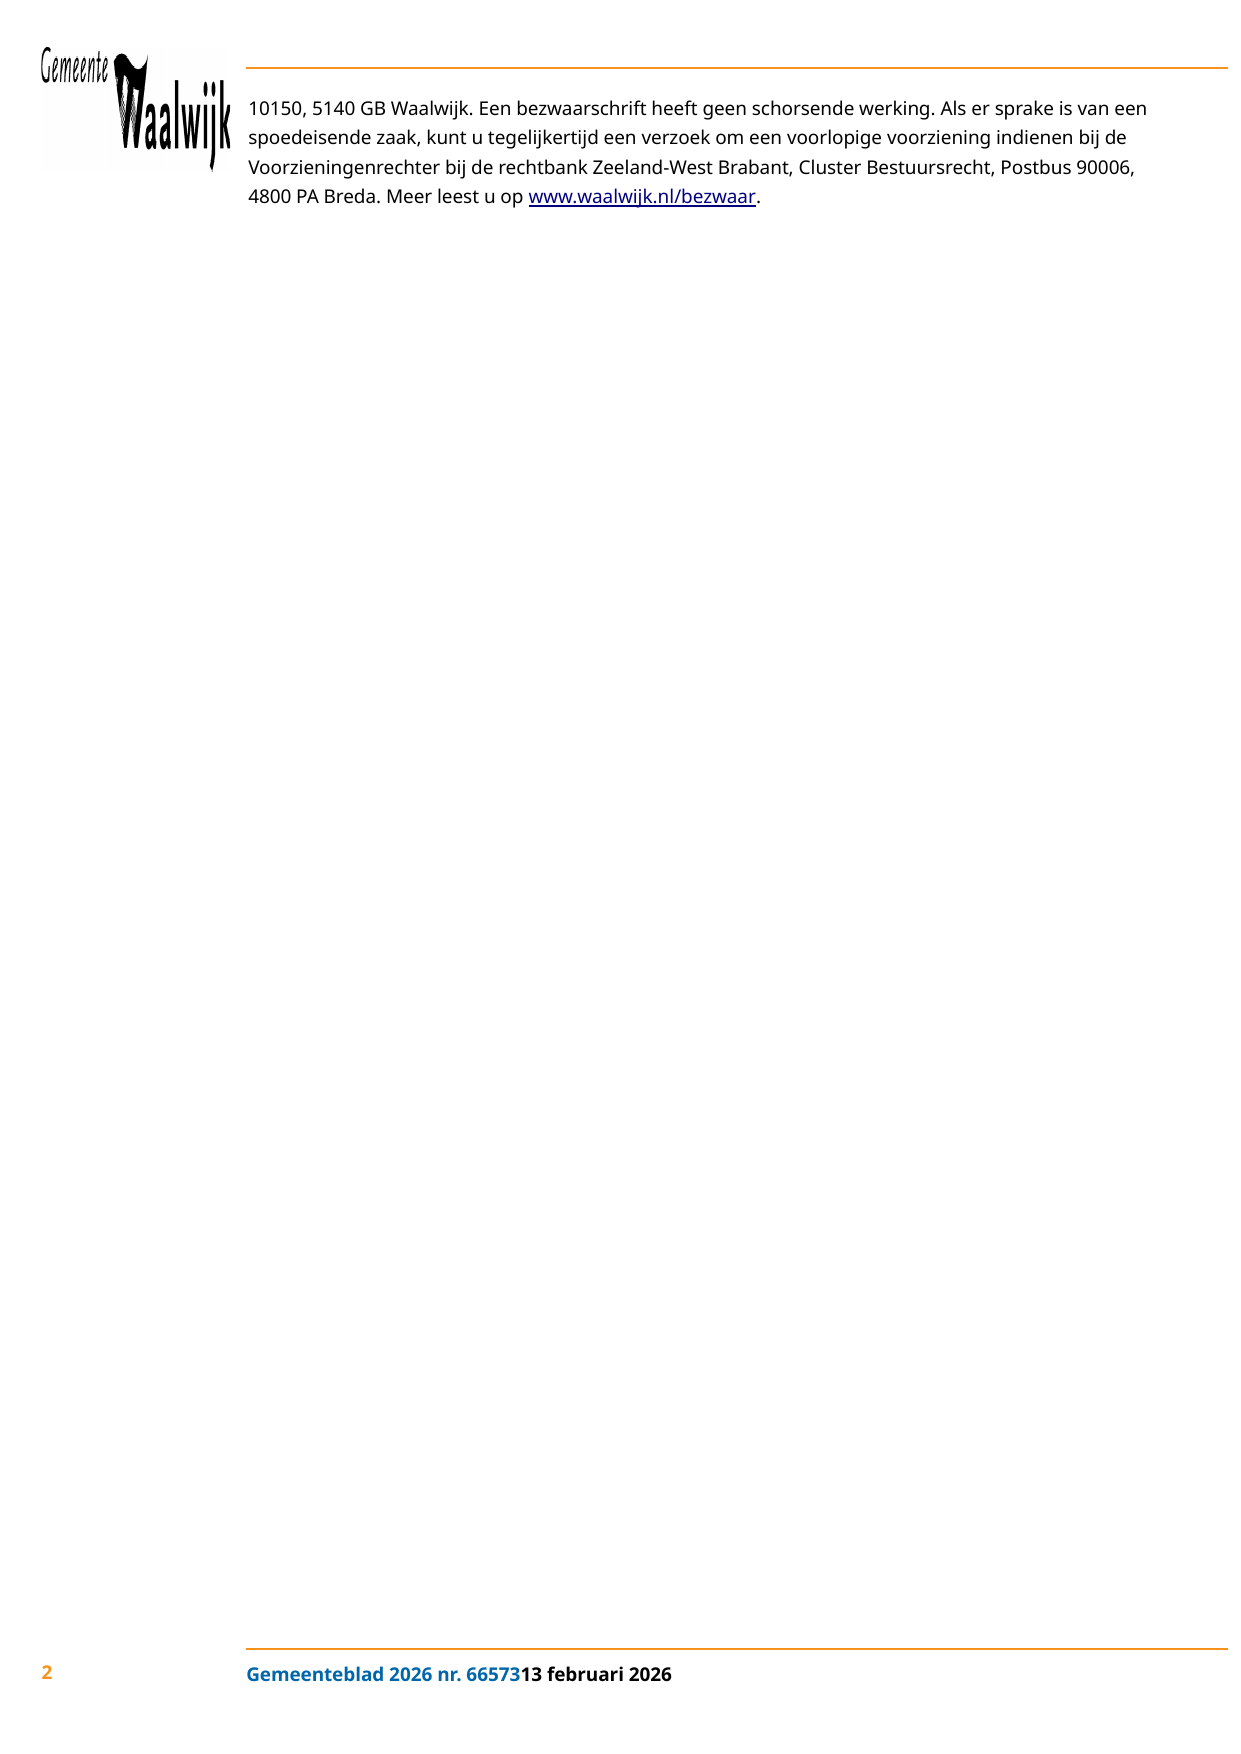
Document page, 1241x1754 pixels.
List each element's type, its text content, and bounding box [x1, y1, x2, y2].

text 10150, 5140 GB Waalwijk. Een bezwaarschrift heeft geen schorsende werking. Als er sprake is van een spoedeisende zaak, kunt u tegelijkertijd een verzoek om een voorlopige voorziening indienen bij de Voorzieningenrechter bij de rechtbank Zeeland-West Brabant, Cluster Bestuursrecht, Postbus 90006, 4800 PA Breda. Meer leest u op www.waalwijk.nl/bezwaar. [248, 95, 1152, 209]
picture [41, 47, 231, 172]
